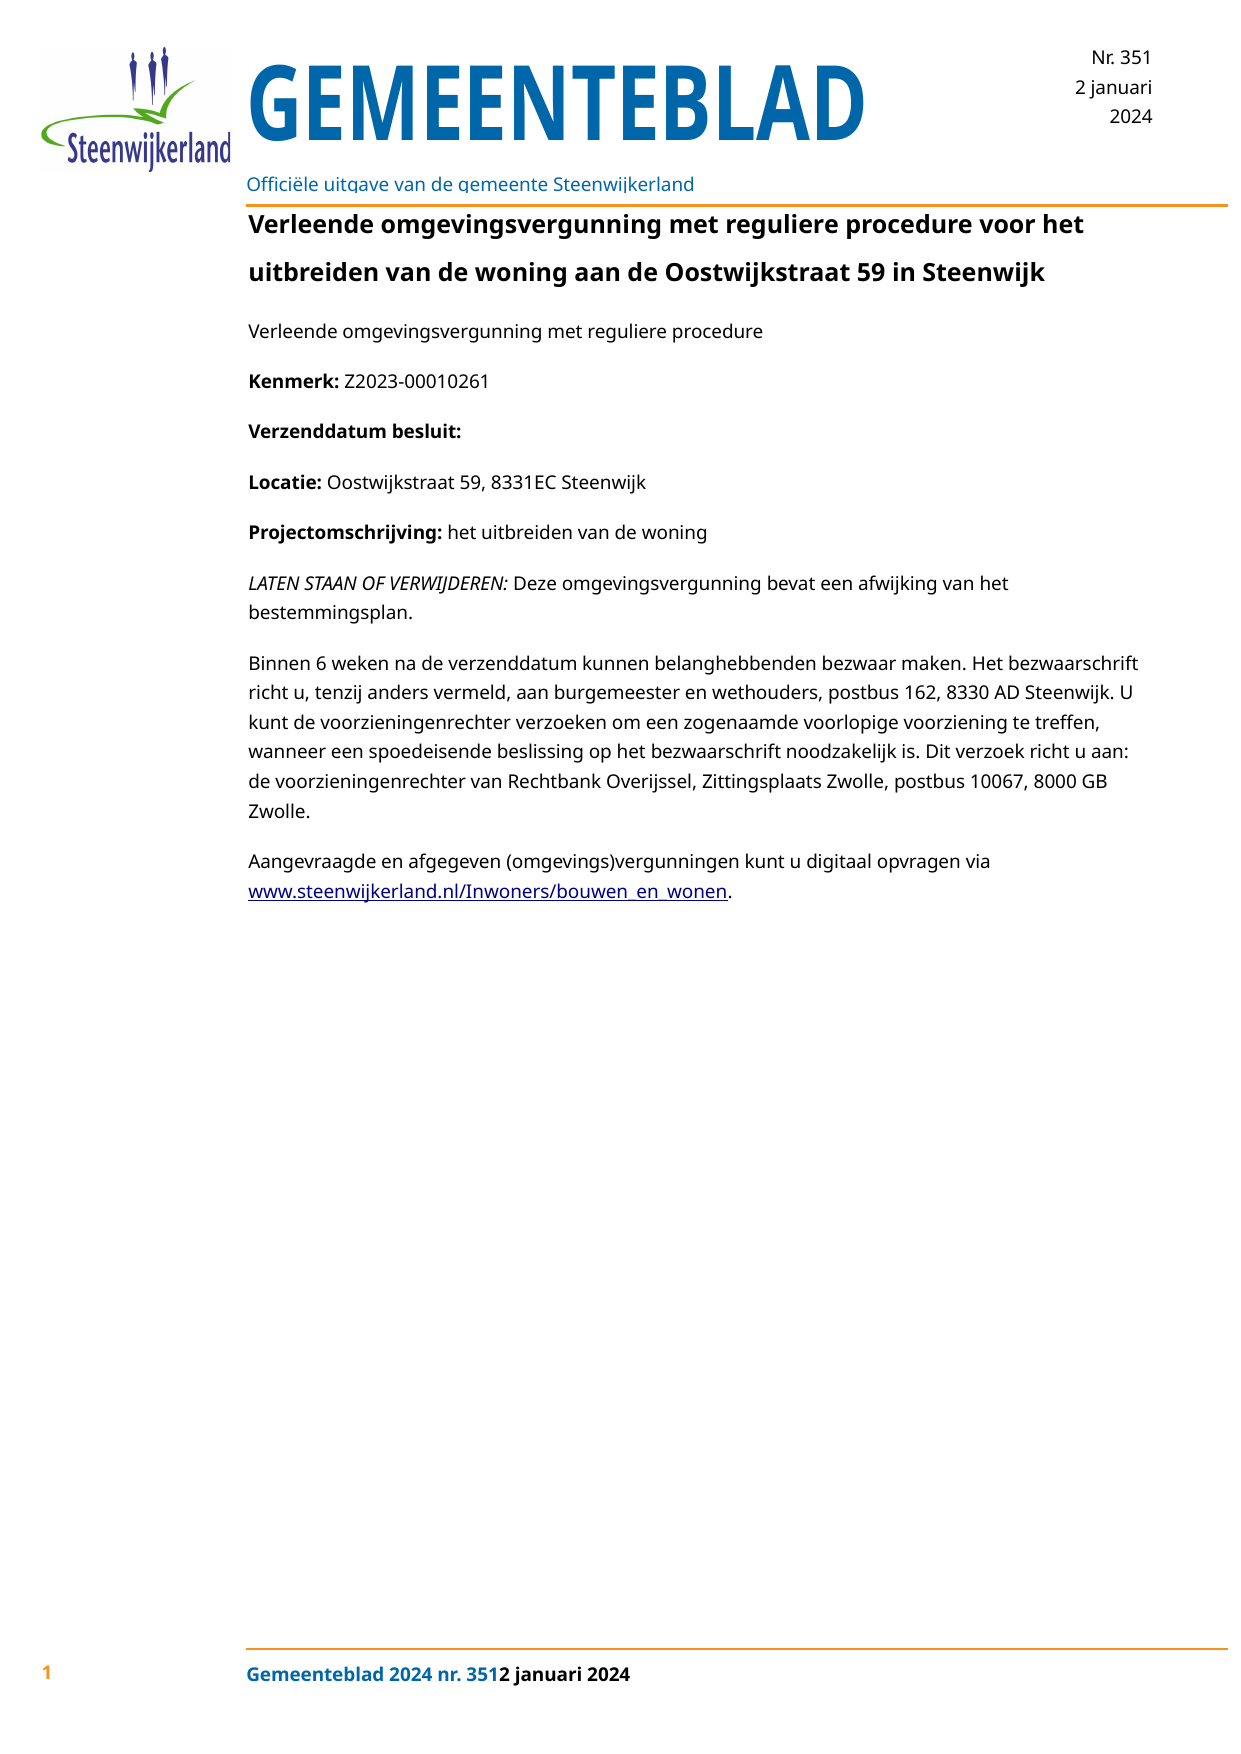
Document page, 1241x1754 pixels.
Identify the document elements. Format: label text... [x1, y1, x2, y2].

text Verleende omgevingsvergunning met reguliere procedure [248, 318, 1152, 344]
text LATEN STAAN OF VERWIJDEREN: Deze omgevingsvergunning bevat een afwijking van het bestemmingsplan. [248, 570, 1152, 625]
text Locatie: Oostwijkstraat 59, 8331EC Steenwijk [248, 469, 1152, 495]
text Aangevraagde en afgegeven (omgevings)vergunningen kunt u digitaal opvragen via www.steenwijkerland.nl/Inwoners/bouwen_en_wonen. [248, 848, 1152, 904]
text Projectomschrijving: het uitbreiden van de woning [248, 519, 1152, 545]
text Kenmerk: Z2023-00010261 [248, 368, 1152, 394]
picture [41, 47, 231, 172]
text Binnen 6 weken na de verzenddatum kunnen belanghebbenden bezwaar maken. Het bezwaarschrift richt u, tenzij anders vermeld, aan burgemeester en wethouders, postbus 162, 8330 AD Steenwijk. U kunt de voorzieningenrechter verzoeken om een zogenaamde voorlopige voorziening te treffen, wanneer een spoedeisende beslissing op het bezwaarschrift noodzakelijk is. Dit verzoek richt u aan: de voorzieningenrechter van Rechtbank Overijssel, Zittingsplaats Zwolle, postbus 10067, 8000 GB Zwolle. [248, 650, 1152, 824]
text Verzenddatum besluit: [248, 419, 1152, 444]
text Verleende omgevingsvergunning met reguliere procedure voor het uitbreiden van de woning aan de Oostwijkstraat 59 in Steenwijk [248, 207, 1152, 288]
